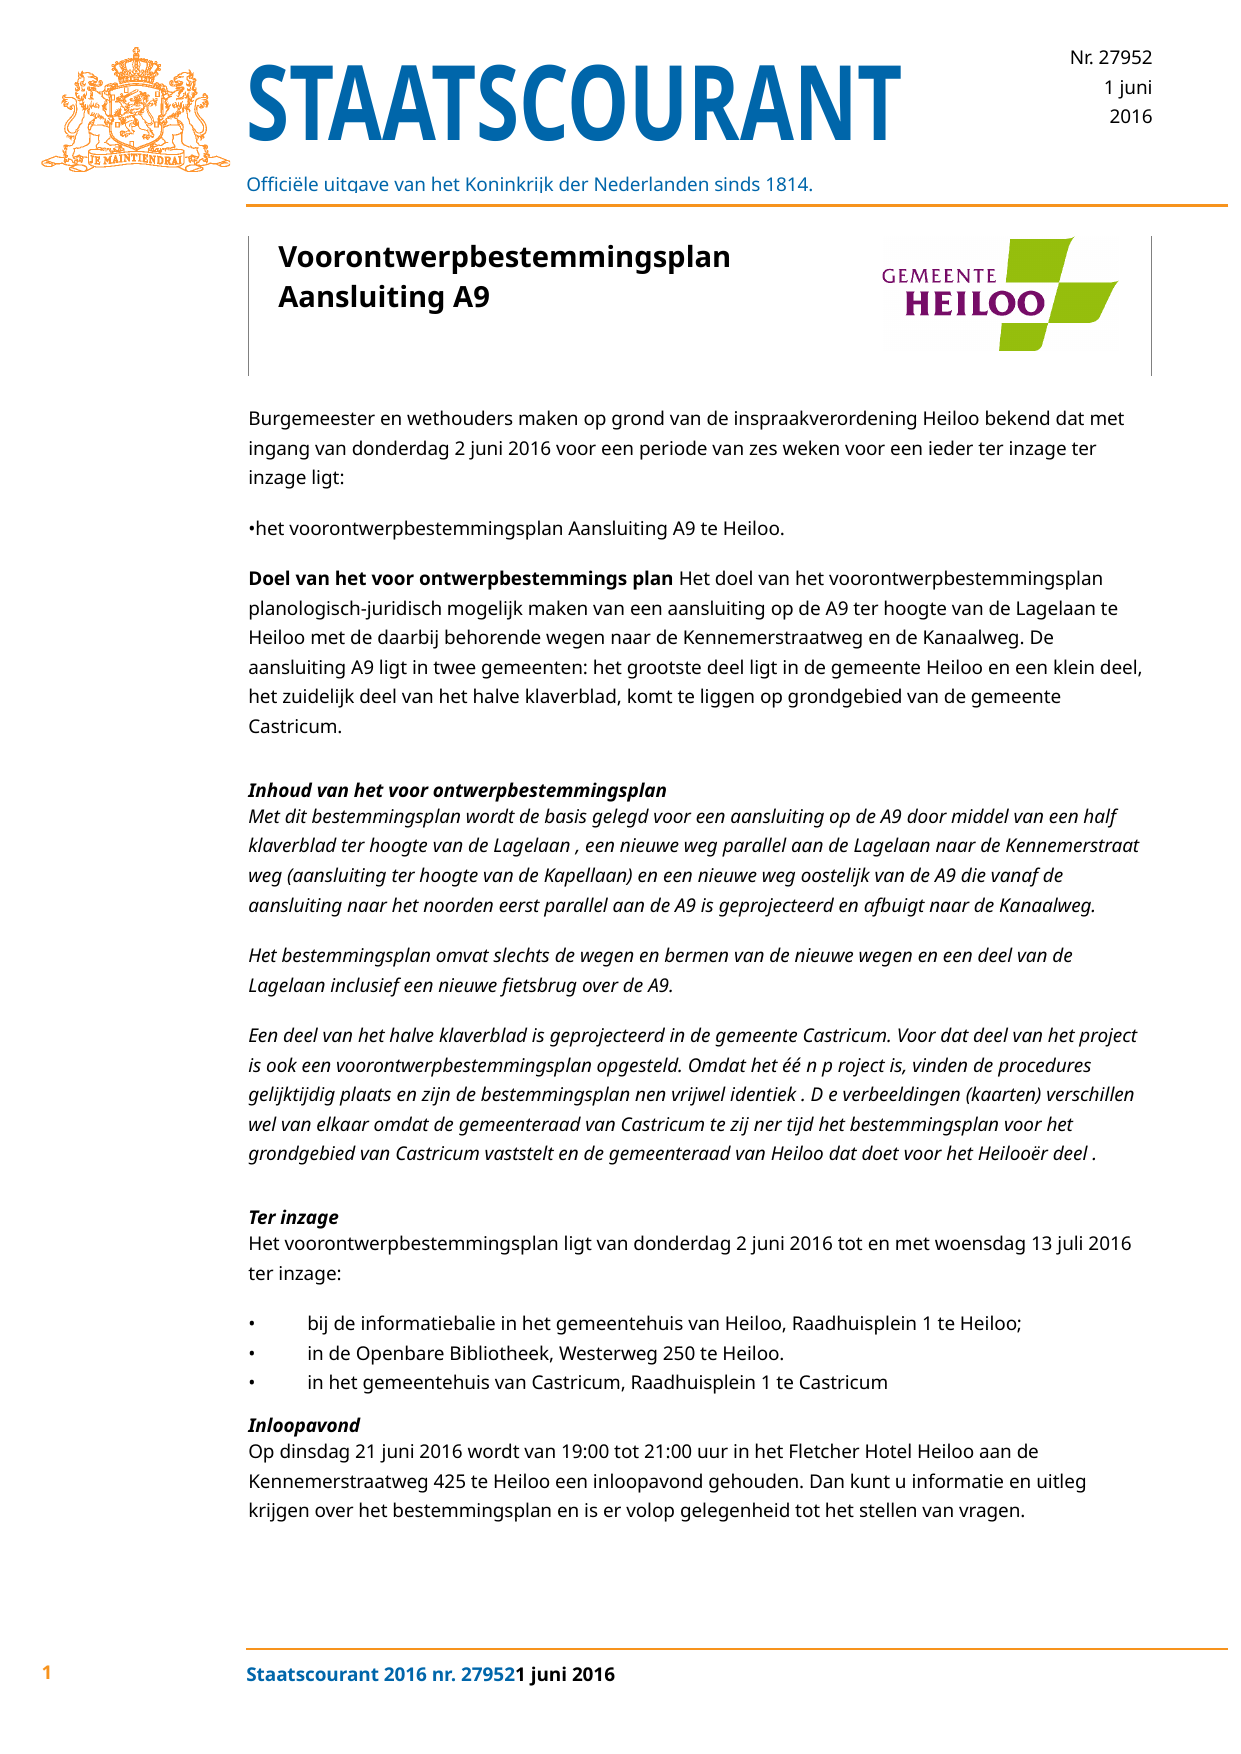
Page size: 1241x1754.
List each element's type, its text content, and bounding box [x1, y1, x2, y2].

text Een deel van het halve klaverblad is geprojecteerd in de gemeente Castricum. Voor dat deel van het project is ook een voorontwerpbestemmingsplan opgesteld. Omdat het éé n p roject is, vinden de procedures gelijktijdig plaats en zijn de bestemmingsplan nen vrijwel identiek . D e verbeeldingen (kaarten) verschillen wel van elkaar omdat de gemeenteraad van Castricum te zij ner tijd het bestemmingsplan voor het grondgebied van Castricum vaststelt en de gemeenteraad van Heiloo dat doet voor het Heilooër deel . [248, 1022, 1152, 1166]
list in de Openbare Bibliotheek, Westerweg 250 te Heiloo. [248, 1340, 1152, 1366]
text Het voorontwerpbestemmingsplan ligt van donderdag 2 juni 2016 tot en met woensdag 13 juli 2016 ter inzage: [248, 1230, 1152, 1286]
list bij de informatiebalie in het gemeentehuis van Heiloo, Raadhuisplein 1 te Heiloo; [248, 1310, 1152, 1336]
text Ter inzage [248, 1204, 1152, 1230]
text •het voorontwerpbestemmingsplan Aansluiting A9 te Heiloo. [248, 515, 1152, 541]
text Met dit bestemmingsplan wordt de basis gelegd voor een aansluiting op de A9 door middel van een half klaverblad ter hoogte van de Lagelaan , een nieuwe weg parallel aan de Lagelaan naar de Kennemerstraat weg (aansluiting ter hoogte van de Kapellaan) en een nieuwe weg oostelijk van de A9 die vanaf de aansluiting naar het noorden eerst parallel aan de A9 is geprojecteerd en afbuigt naar de Kanaalweg. [248, 803, 1152, 917]
text Inloopavond [248, 1412, 1152, 1438]
text Burgemeester en wethouders maken op grond van de inspraakverordening Heiloo bekend dat met ingang van donderdag 2 juni 2016 voor een periode van zes weken voor een ieder ter inzage ter inzage ligt: [248, 405, 1152, 490]
picture [882, 236, 1119, 351]
text Op dinsdag 21 juni 2016 wordt van 19:00 tot 21:00 uur in het Fletcher Hotel Heiloo aan de Kennemerstraatweg 425 te Heiloo een inloopavond gehouden. Dan kunt u informatie en uitleg krijgen over het bestemmingsplan en is er volop gelegenheid tot het stellen van vragen. [248, 1438, 1152, 1523]
text Doel van het voor ontwerpbestemmings plan Het doel van het voorontwerpbestemmingsplan planologisch-juridisch mogelijk maken van een aansluiting op de A9 ter hoogte van de Lagelaan te Heiloo met de daarbij behorende wegen naar de Kennemerstraatweg en de Kanaalweg. De aansluiting A9 ligt in twee gemeenten: het grootste deel ligt in de gemeente Heiloo en een klein deel, het zuidelijk deel van het halve klaverblad, komt te liggen op grondgebied van de gemeente Castricum. [248, 565, 1152, 739]
table_header [850, 236, 1151, 376]
picture [41, 47, 231, 172]
text Inhoud van het voor ontwerpbestemmingsplan [248, 777, 1152, 803]
list in het gemeentehuis van Castricum, Raadhuisplein 1 te Castricum [248, 1369, 1152, 1395]
text Het bestemmingsplan omvat slechts de wegen en bermen van de nieuwe wegen en een deel van de Lagelaan inclusief een nieuwe fietsbrug over de A9. [248, 942, 1152, 997]
table_header Voorontwerpbestemmingsplan Aansluiting A9 [249, 236, 850, 376]
